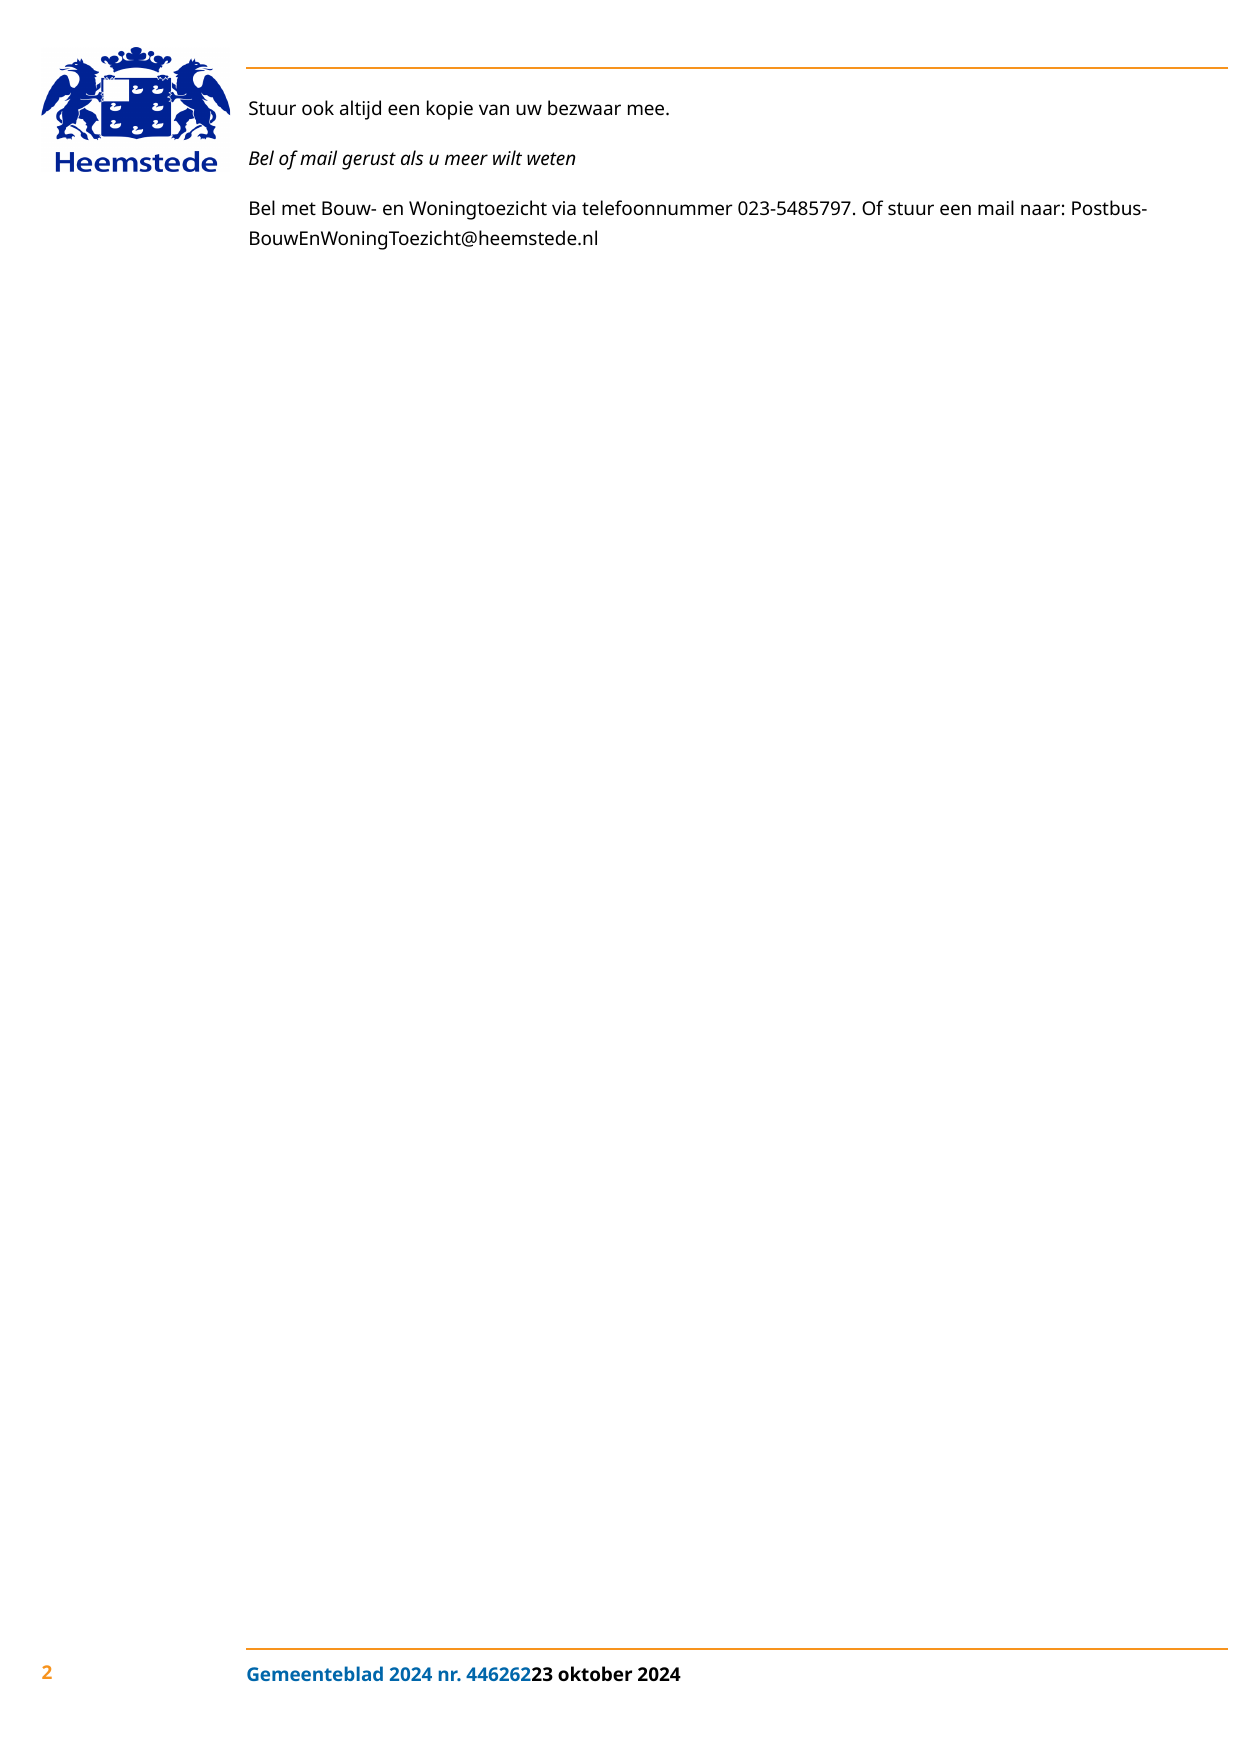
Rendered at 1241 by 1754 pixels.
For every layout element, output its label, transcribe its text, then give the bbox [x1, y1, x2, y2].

picture [41, 47, 231, 172]
text Bel met Bouw- en Woningtoezicht via telefoonnummer 023-5485797. Of stuur een mail naar: Postbus-BouwEnWoningToezicht@heemstede.nl [248, 196, 1152, 251]
text Stuur ook altijd een kopie van uw bezwaar mee. [248, 95, 1152, 121]
text Bel of mail gerust als u meer wilt weten [248, 145, 1152, 171]
